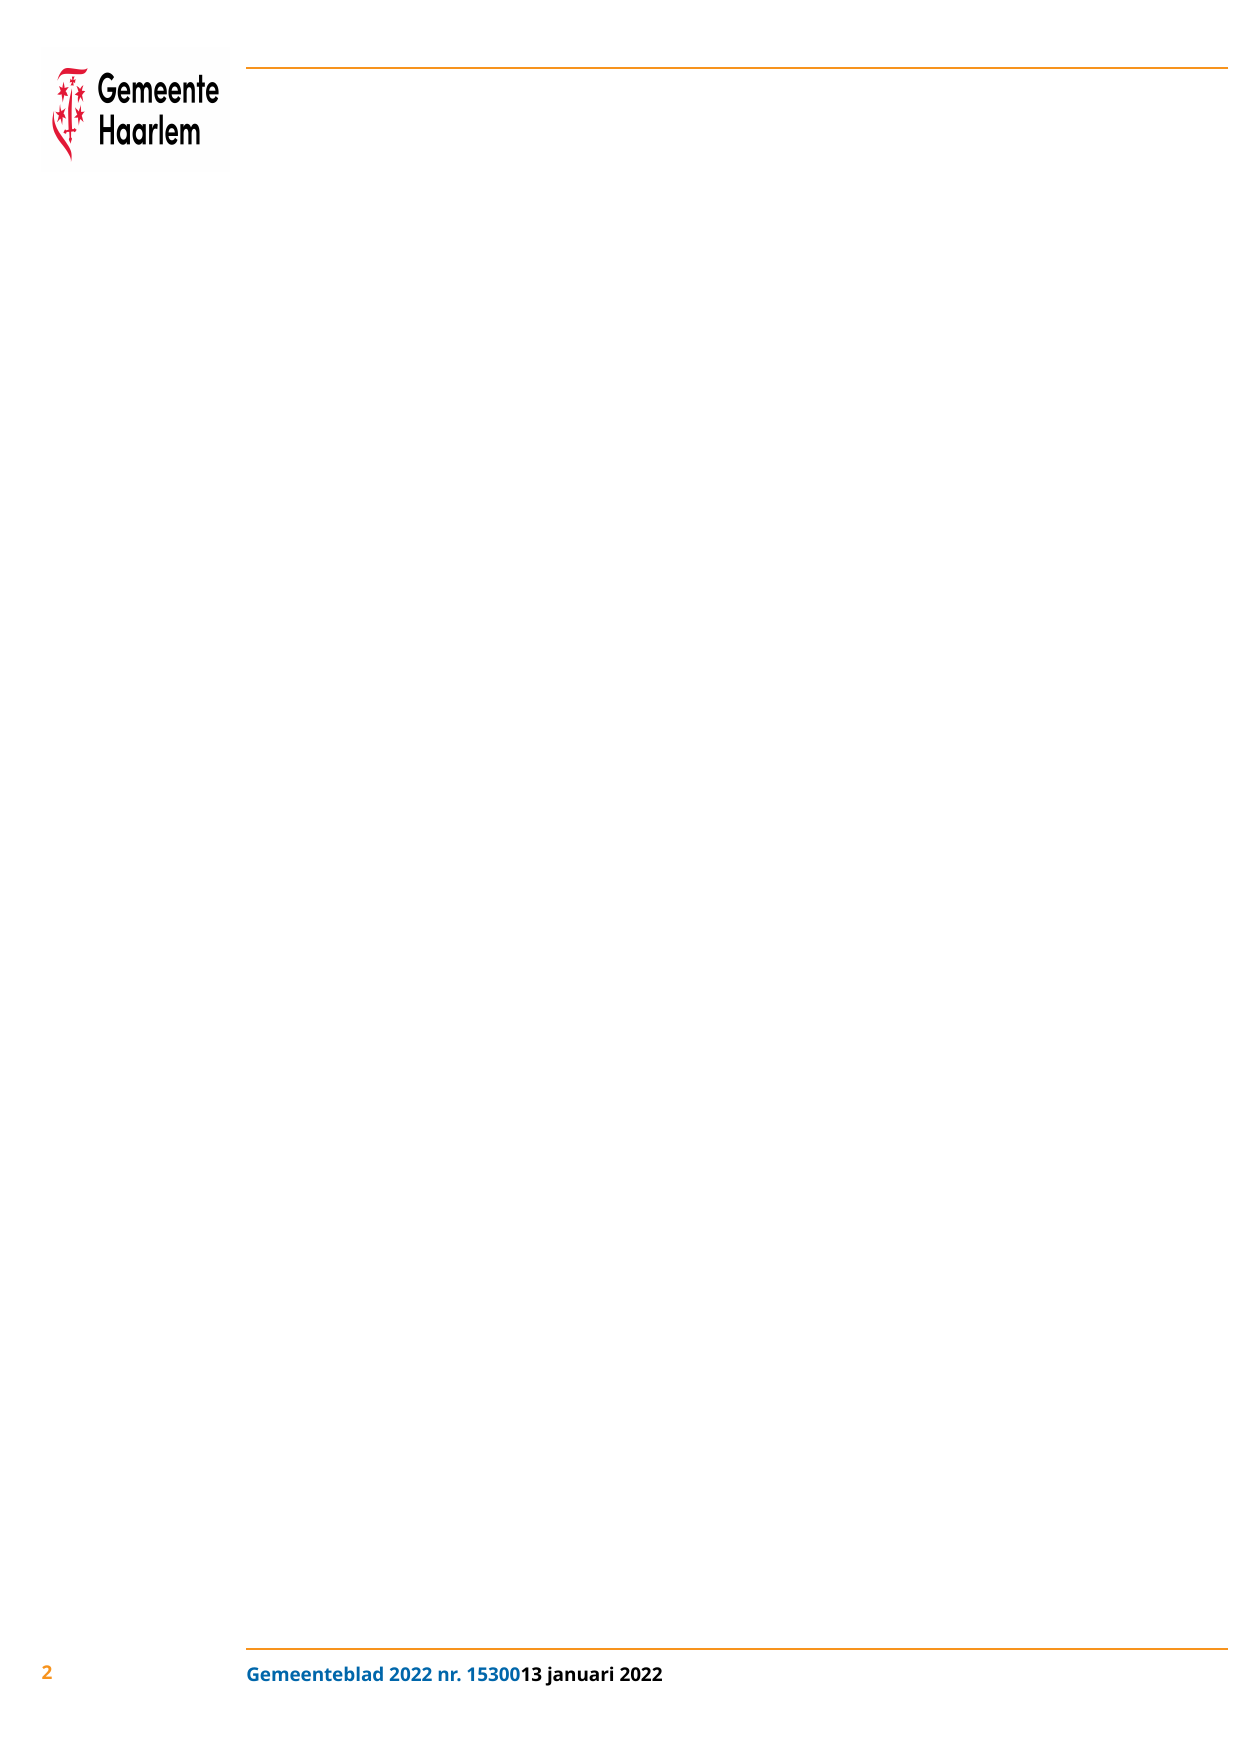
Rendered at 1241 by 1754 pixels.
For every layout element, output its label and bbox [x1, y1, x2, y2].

picture [41, 47, 231, 172]
